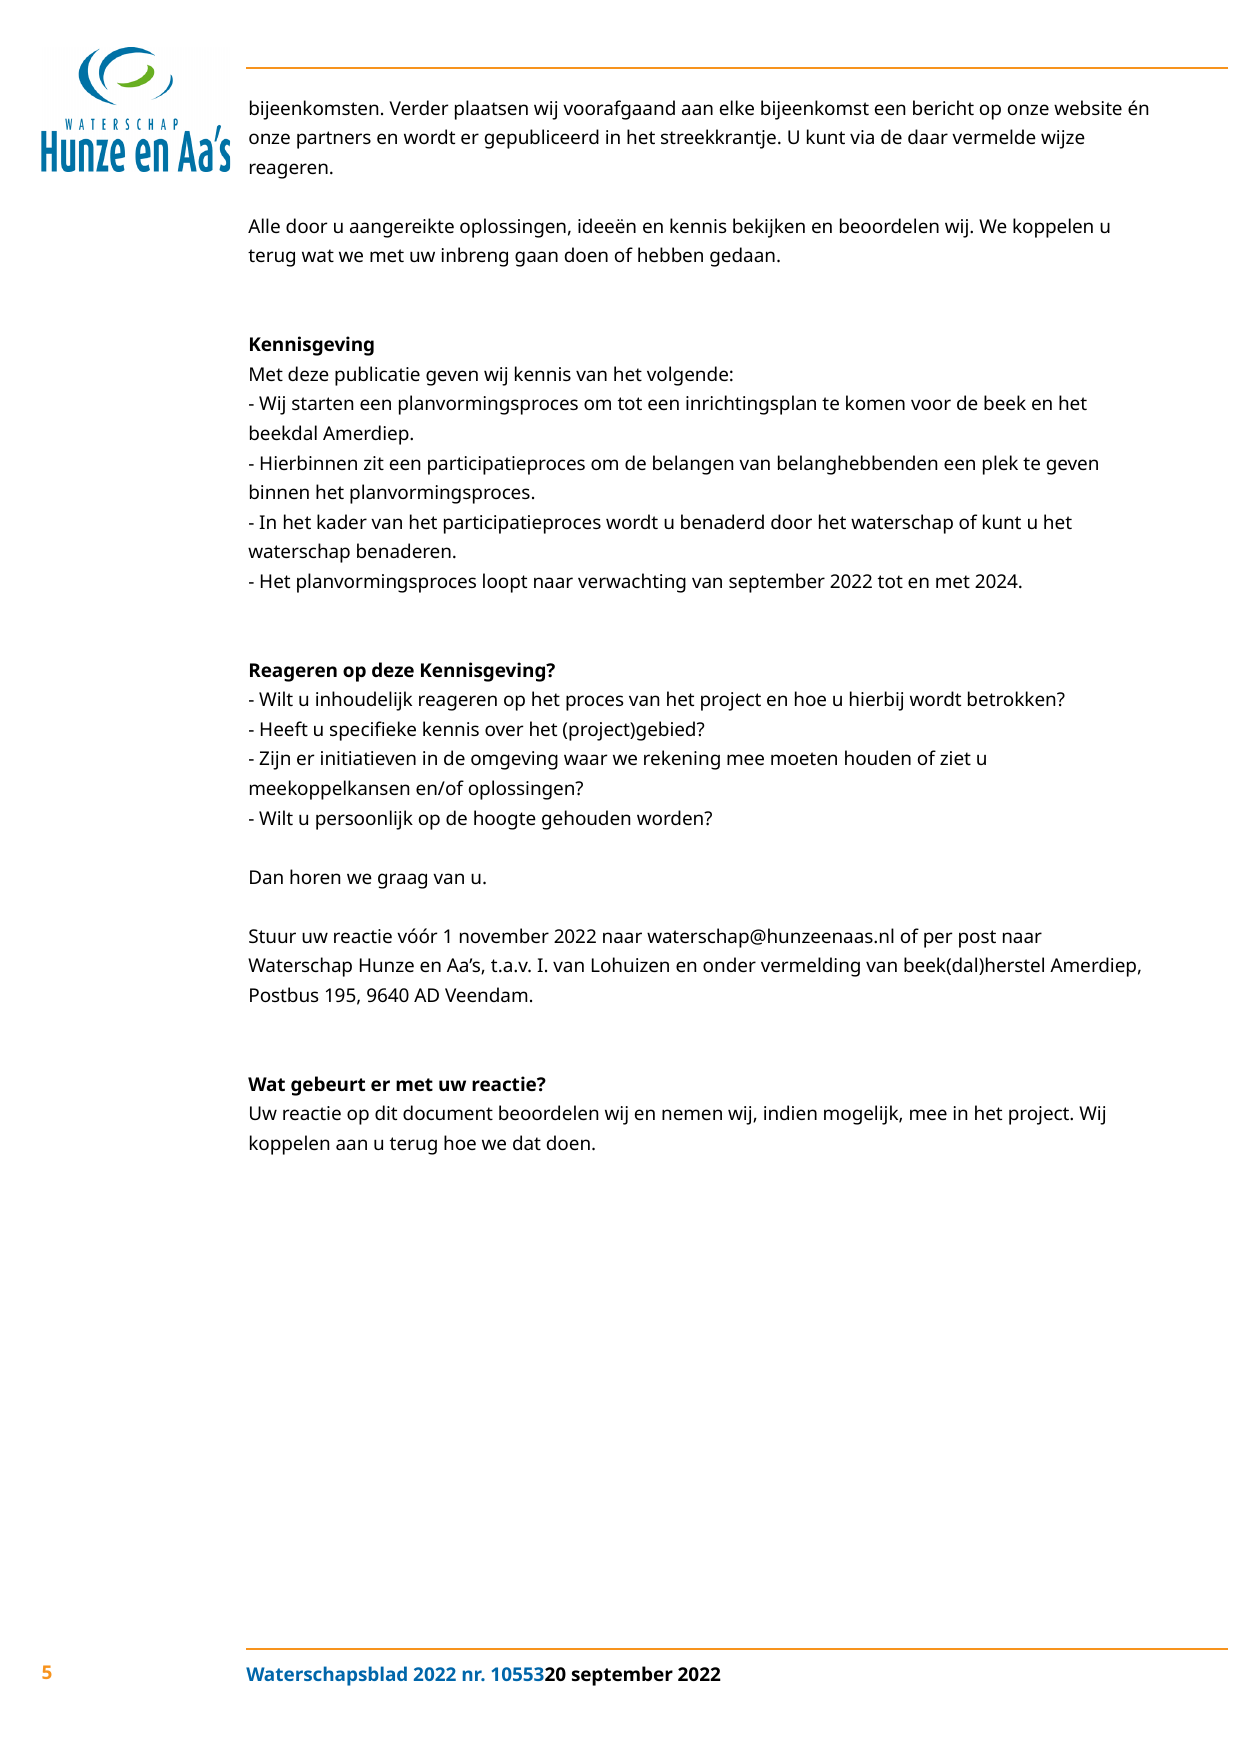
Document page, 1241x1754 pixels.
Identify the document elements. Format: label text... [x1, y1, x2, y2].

text - In het kader van het participatieproces wordt u benaderd door het waterschap of kunt u het waterschap benaderen. [248, 509, 1152, 564]
text - Zijn er initiatieven in de omgeving waar we rekening mee moeten houden of ziet u meekoppelkansen en/of oplossingen? [248, 746, 1152, 801]
text Stuur uw reactie vóór 1 november 2022 naar waterschap@hunzeenaas.nl of per post naar Waterschap Hunze en Aa’s, t.a.v. I. van Lohuizen en onder vermelding van beek(dal)herstel Amerdiep, Postbus 195, 9640 AD Veendam. [248, 923, 1152, 1008]
text Dan horen we graag van u. [248, 864, 1152, 890]
text bijeenkomsten. Verder plaatsen wij voorafgaand aan elke bijeenkomst een bericht op onze website én onze partners en wordt er gepubliceerd in het streekkrantje. U kunt via de daar vermelde wijze reageren. [248, 95, 1152, 180]
text - Wilt u inhoudelijk reageren op het proces van het project en hoe u hierbij wordt betrokken? [248, 686, 1152, 712]
text Reageren op deze Kennisgeving? [248, 657, 1152, 683]
text - Hierbinnen zit een participatieproces om de belangen van belanghebbenden een plek te geven binnen het planvormingsproces. [248, 450, 1152, 505]
picture [41, 47, 231, 172]
picture [226, 145, 231, 156]
text - Wij starten een planvormingsproces om tot een inrichtingsplan te komen voor de beek en het beekdal Amerdiep. [248, 391, 1152, 446]
text - Wilt u persoonlijk op de hoogte gehouden worden? [248, 805, 1152, 831]
text Alle door u aangereikte oplossingen, ideeën en kennis bekijken en beoordelen wij. We koppelen u terug wat we met uw inbreng gaan doen of hebben gedaan. [248, 213, 1152, 268]
picture [47, 154, 51, 172]
text Kennisgeving [248, 331, 1152, 357]
text - Het planvormingsproces loopt naar verwachting van september 2022 tot en met 2024. [248, 568, 1152, 594]
text - Heeft u specifieke kennis over het (project)gebied? [248, 716, 1152, 742]
text Wat gebeurt er met uw reactie? [248, 1071, 1152, 1097]
picture [183, 163, 191, 172]
text Uw reactie op dit document beoordelen wij en nemen wij, indien mogelijk, mee in het project. Wij koppelen aan u terug hoe we dat doen. [248, 1101, 1152, 1156]
text Met deze publicatie geven wij kennis van het volgende: [248, 361, 1152, 387]
